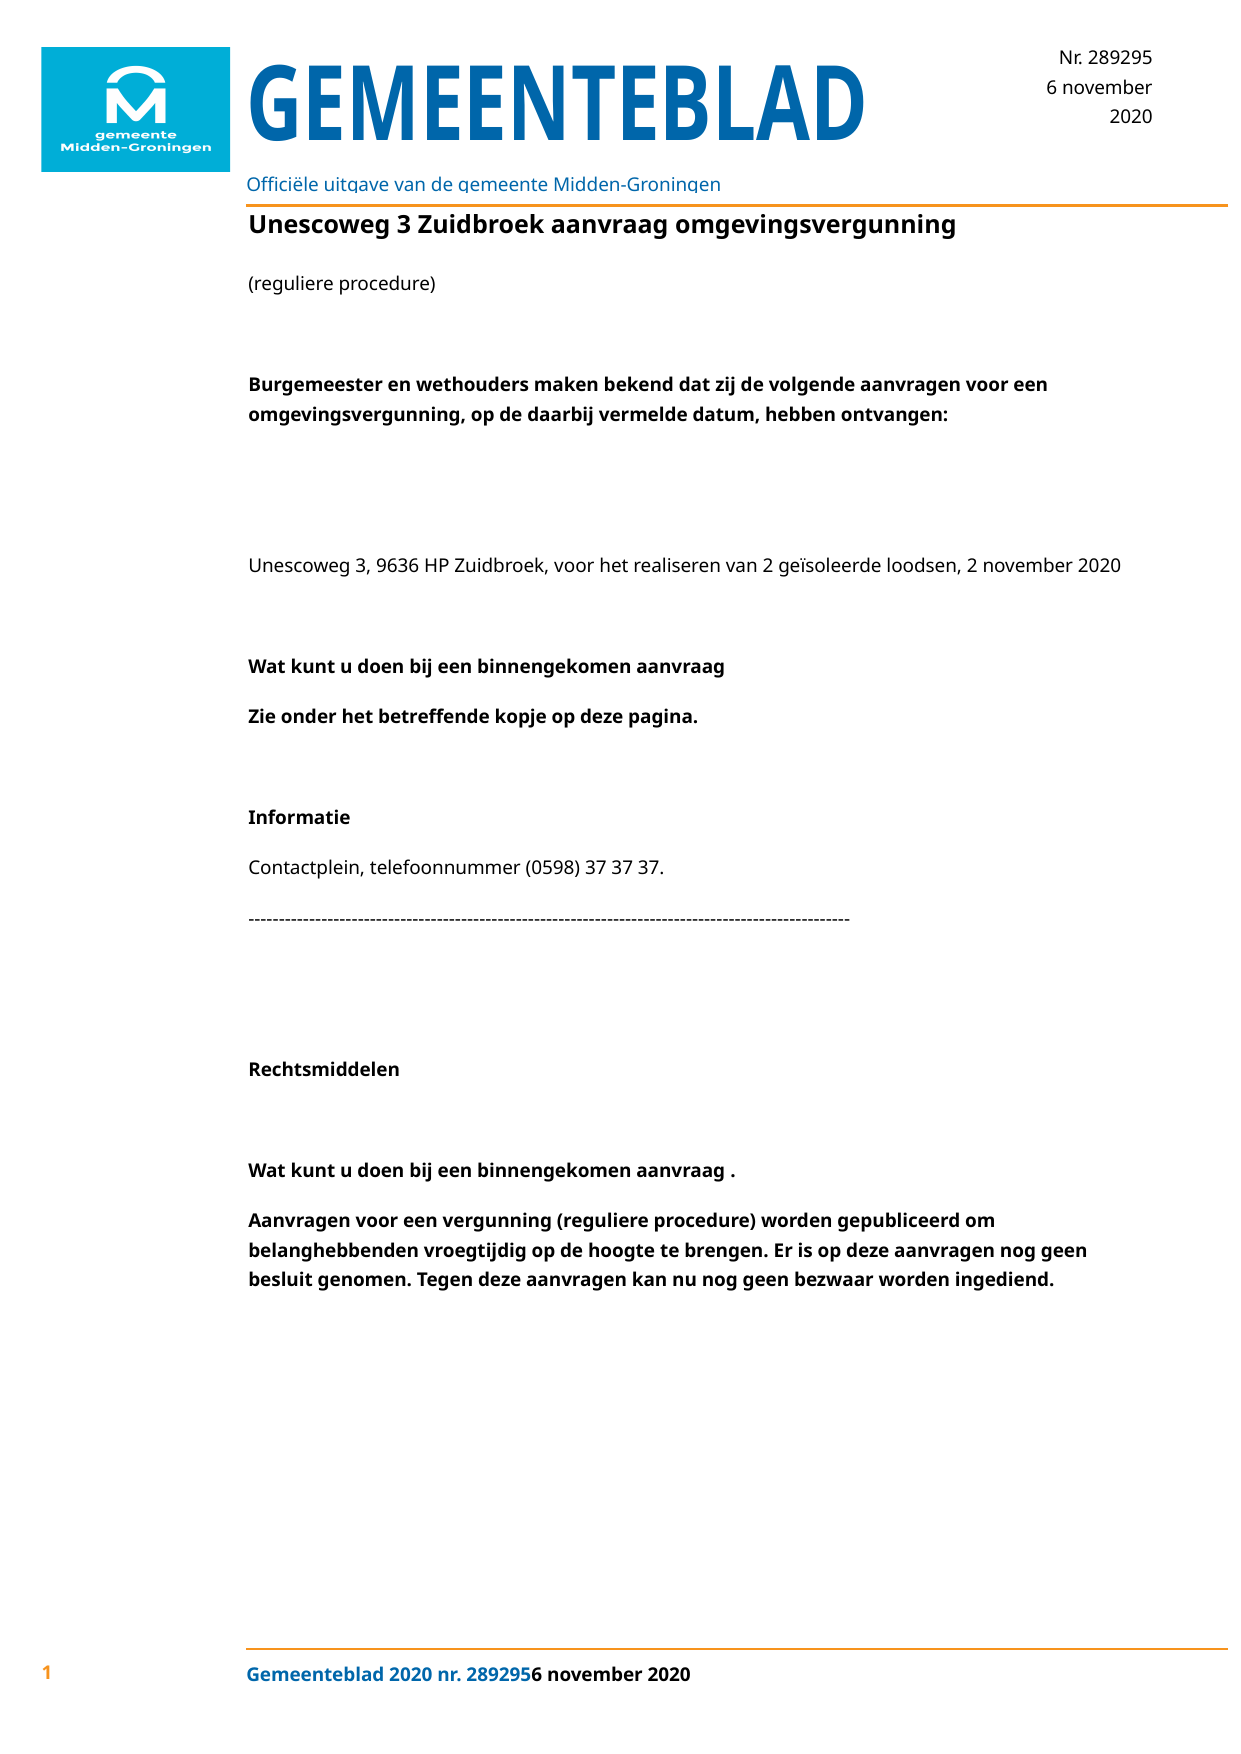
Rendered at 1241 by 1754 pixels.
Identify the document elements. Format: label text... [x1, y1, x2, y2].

picture [184, 146, 190, 153]
text Informatie [248, 804, 1152, 830]
text Unescoweg 3, 9636 HP Zuidbroek, voor het realiseren van 2 geïsoleerde loodsen, 2 november 2020 [248, 552, 1152, 578]
text Aanvragen voor een vergunning (reguliere procedure) worden gepubliceerd om belanghebbenden vroegtijdig op de hoogte te brengen. Er is op deze aanvragen nog geen besluit genomen. Tegen deze aanvragen kan nu nog geen bezwaar worden ingediend. [248, 1207, 1152, 1292]
text Rechtsmiddelen [248, 1056, 1152, 1082]
text Contactplein, telefoonnummer (0598) 37 37 37. [248, 854, 1152, 880]
text Wat kunt u doen bij een binnengekomen aanvraag . [248, 1157, 1152, 1183]
text Wat kunt u doen bij een binnengekomen aanvraag [248, 653, 1152, 678]
text Zie onder het betreffende kopje op deze pagina. [248, 703, 1152, 729]
text Burgemeester en wethouders maken bekend dat zij de volgende aanvragen voor een omgevingsvergunning, op de daarbij vermelde datum, hebben ontvangen: [248, 371, 1152, 426]
text --------------------------------------------------------------------------------------------------- [248, 905, 1152, 931]
picture [108, 66, 164, 82]
picture [107, 89, 165, 122]
text Unescoweg 3 Zuidbroek aanvraag omgevingsvergunning [248, 207, 1152, 241]
text (reguliere procedure) [248, 270, 1152, 296]
